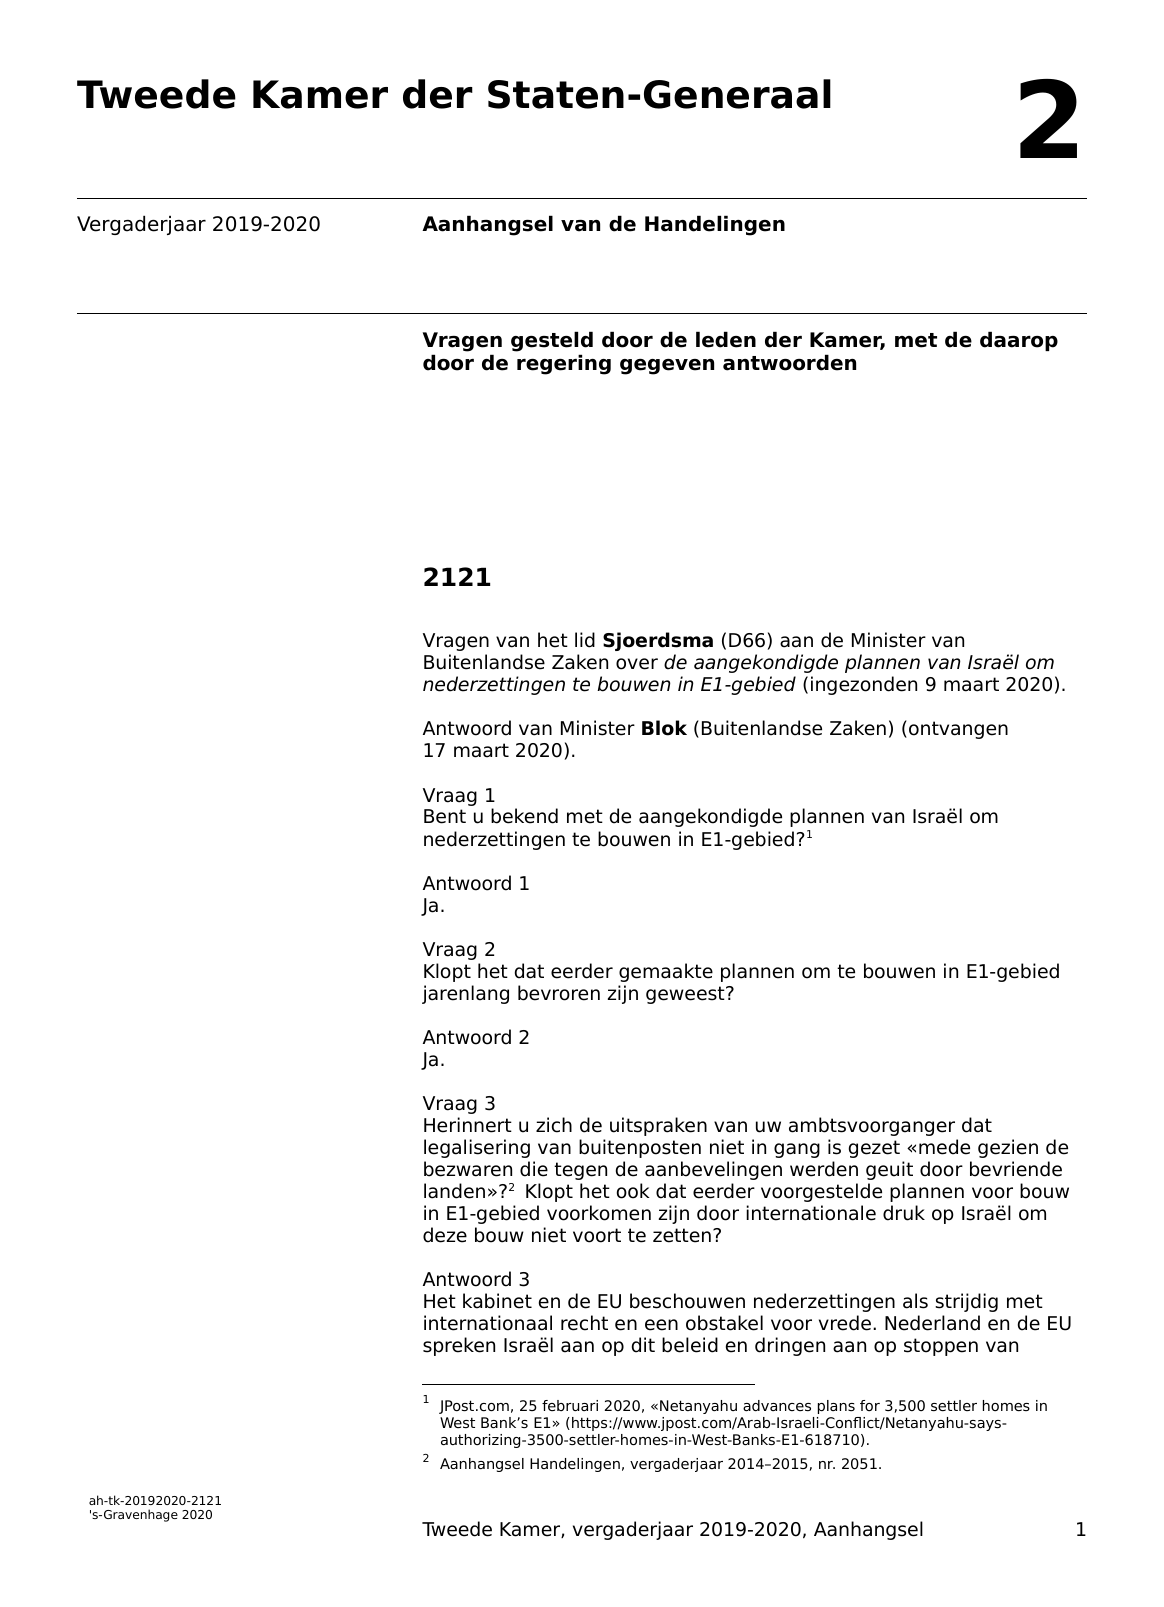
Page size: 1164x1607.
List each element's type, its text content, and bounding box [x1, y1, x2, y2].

text Vragen van het lid Sjoerdsma (D66) aan de Minister van Buitenlandse Zaken over de aangekondigde plannen van Israël om nederzettingen te bouwen in E1-gebied (ingezonden 9 maart 2020). [422, 630, 1087, 696]
table_cell [77, 314, 422, 375]
table_cell Vergaderjaar 2019-2020 [77, 199, 422, 313]
text Antwoord van Minister Blok (Buitenlandse Zaken) (ontvangen 17 maart 2020). [422, 718, 1087, 762]
text Het kabinet en de EU beschouwen nederzettingen als strijdig met internationaal recht en een obstakel voor vrede. Nederland en de EU spreken Israël aan op dit beleid en dringen aan op stoppen van [422, 1291, 1087, 1357]
text Vraag 3 [422, 1093, 1087, 1115]
text Antwoord 2 [422, 1027, 1087, 1049]
table_cell Vragen gesteld door de leden der Kamer, met de daarop door de regering gegeven antwoorden [422, 314, 1087, 375]
text Klopt het dat eerder gemaakte plannen om te bouwen in E1-gebied jarenlang bevroren zijn geweest? [422, 961, 1087, 1005]
text Vraag 2 [422, 939, 1087, 961]
text Antwoord 1 [422, 873, 1087, 894]
text ah-tk-20192020-2121 [88, 1494, 323, 1508]
text Vraag 1 [422, 784, 1087, 806]
text Herinnert u zich de uitspraken van uw ambtsvoorganger dat legalisering van buitenposten niet in gang is gezet «mede gezien de bezwaren die tegen de aanbevelingen werden geuit door bevriende landen»? Klopt het ook dat eerder voorgestelde plannen voor bouw in E1-gebied voorkomen zijn door internationale druk op Israël om deze bouw niet voort te zetten? [422, 1115, 1087, 1247]
table_header 2 [886, 59, 1087, 198]
text Aanhangsel Handelingen, vergaderjaar 2014–2015, nr. 2051. [422, 1452, 1087, 1474]
table_header Tweede Kamer der Staten-Generaal [77, 59, 886, 198]
table_cell Aanhangsel van de Handelingen [422, 199, 1087, 313]
text Antwoord 3 [422, 1269, 1087, 1291]
text 2121 [422, 563, 1087, 592]
text Bent u bekend met de aangekondigde plannen van Israël om nederzettingen te bouwen in E1-gebied? [422, 806, 1087, 850]
text 's-Gravenhage 2020 [88, 1508, 323, 1522]
text Ja. [422, 1049, 1087, 1071]
text Ja. [422, 894, 1087, 917]
text JPost.com, 25 februari 2020, «Netanyahu advances plans for 3,500 settler homes in West Bank’s E1» (https://www.jpost.com/Arab-Israeli-Conflict/Netanyahu-says-authorizing-3500-settler-homes-in-West-Banks-E1-618710). [422, 1393, 1087, 1449]
